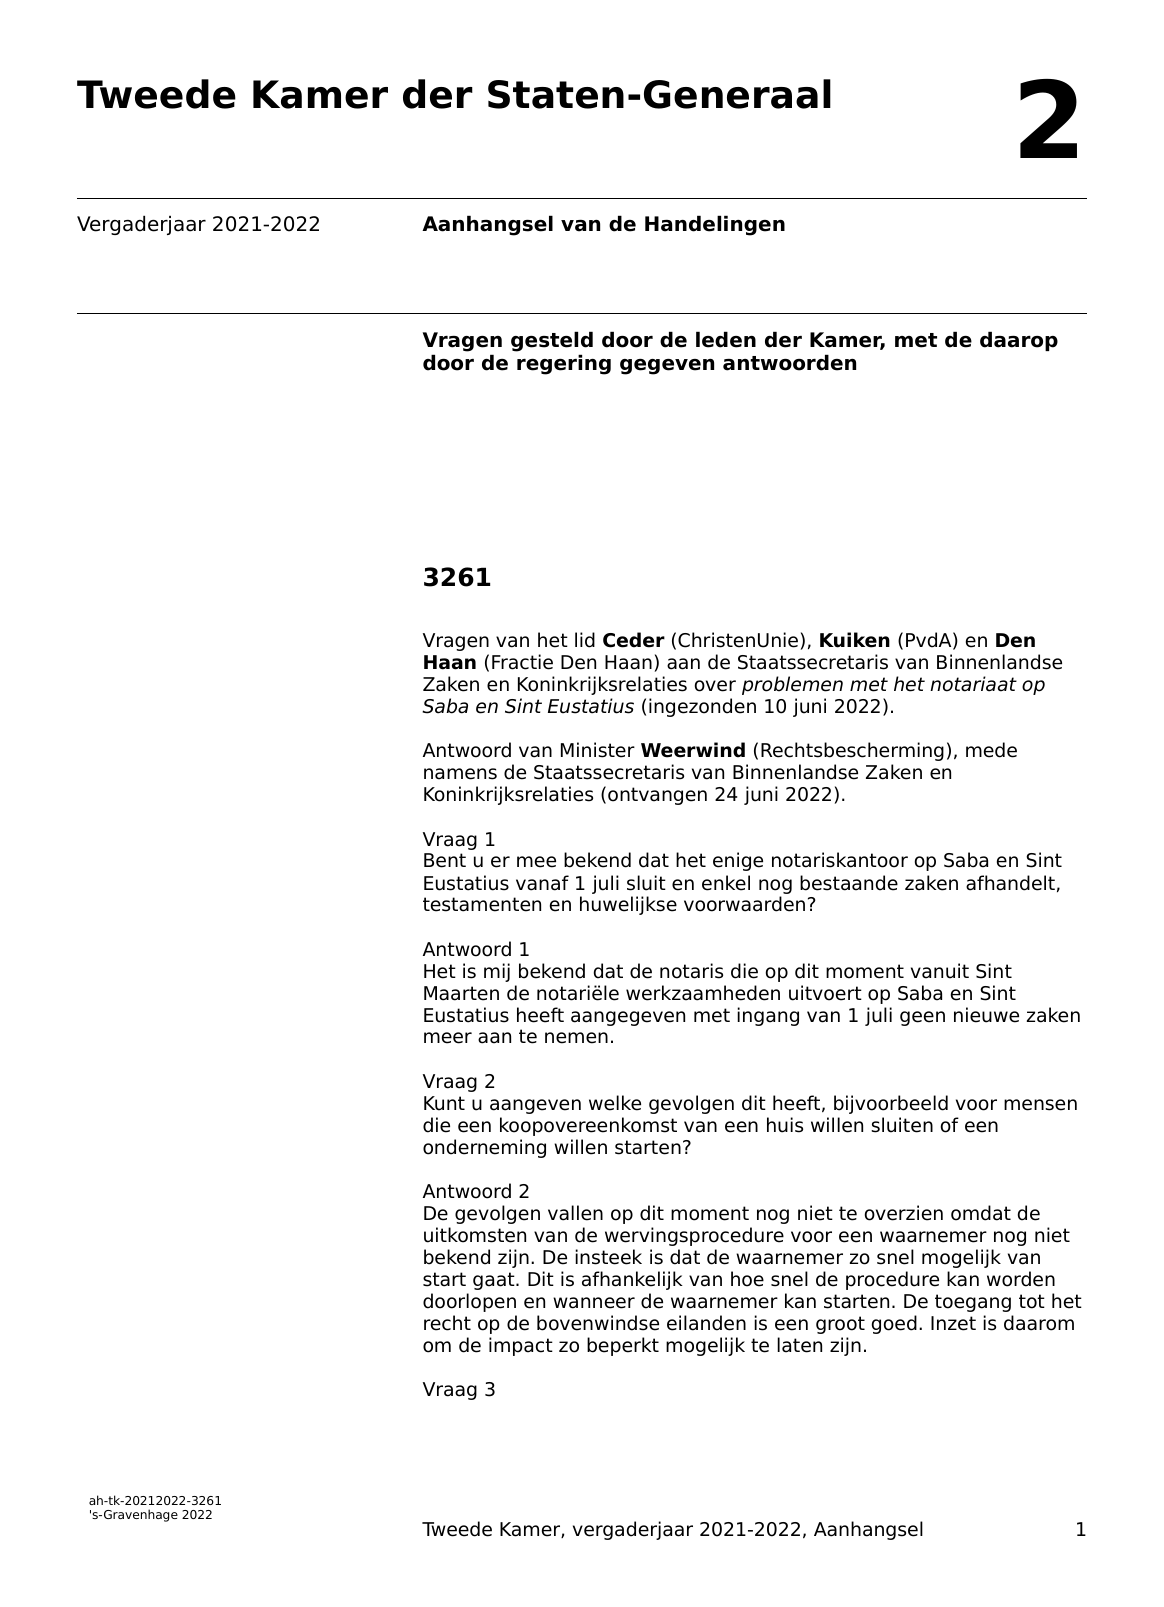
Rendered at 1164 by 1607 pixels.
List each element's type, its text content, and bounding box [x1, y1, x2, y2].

table_header 2 [886, 59, 1087, 198]
table_cell Aanhangsel van de Handelingen [422, 199, 1087, 313]
text Antwoord 1 [422, 938, 1087, 961]
text ah-tk-20212022-3261 [88, 1494, 323, 1508]
text Het is mij bekend dat de notaris die op dit moment vanuit Sint Maarten de notariële werkzaamheden uitvoert op Saba en Sint Eustatius heeft aangegeven met ingang van 1 juli geen nieuwe zaken meer aan te nemen. [422, 961, 1087, 1048]
text Antwoord van Minister Weerwind (Rechtsbescherming), mede namens de Staatssecretaris van Binnenlandse Zaken en Koninkrijksrelaties (ontvangen 24 juni 2022). [422, 740, 1087, 806]
text Vraag 2 [422, 1071, 1087, 1093]
text Vraag 1 [422, 828, 1087, 850]
text Antwoord 2 [422, 1181, 1087, 1203]
text Vraag 3 [422, 1379, 1087, 1401]
table_cell [77, 314, 422, 375]
text Kunt u aangeven welke gevolgen dit heeft, bijvoorbeeld voor mensen die een koopovereenkomst van een huis willen sluiten of een onderneming willen starten? [422, 1093, 1087, 1158]
text 's-Gravenhage 2022 [88, 1508, 323, 1522]
table_cell Vragen gesteld door de leden der Kamer, met de daarop door de regering gegeven antwoorden [422, 314, 1087, 375]
table_header Tweede Kamer der Staten-Generaal [77, 59, 886, 198]
text Vragen van het lid Ceder (ChristenUnie), Kuiken (PvdA) en Den Haan (Fractie Den Haan) aan de Staatssecretaris van Binnenlandse Zaken en Koninkrijksrelaties over problemen met het notariaat op Saba en Sint Eustatius (ingezonden 10 juni 2022). [422, 630, 1087, 718]
table_cell Vergaderjaar 2021-2022 [77, 199, 422, 313]
text 3261 [422, 563, 1087, 592]
text De gevolgen vallen op dit moment nog niet te overzien omdat de uitkomsten van de wervingsprocedure voor een waarnemer nog niet bekend zijn. De insteek is dat de waarnemer zo snel mogelijk van start gaat. Dit is afhankelijk van hoe snel de procedure kan worden doorlopen en wanneer de waarnemer kan starten. De toegang tot het recht op de bovenwindse eilanden is een groot goed. Inzet is daarom om de impact zo beperkt mogelijk te laten zijn. [422, 1203, 1087, 1357]
text Bent u er mee bekend dat het enige notariskantoor op Saba en Sint Eustatius vanaf 1 juli sluit en enkel nog bestaande zaken afhandelt, testamenten en huwelijkse voorwaarden? [422, 850, 1087, 916]
